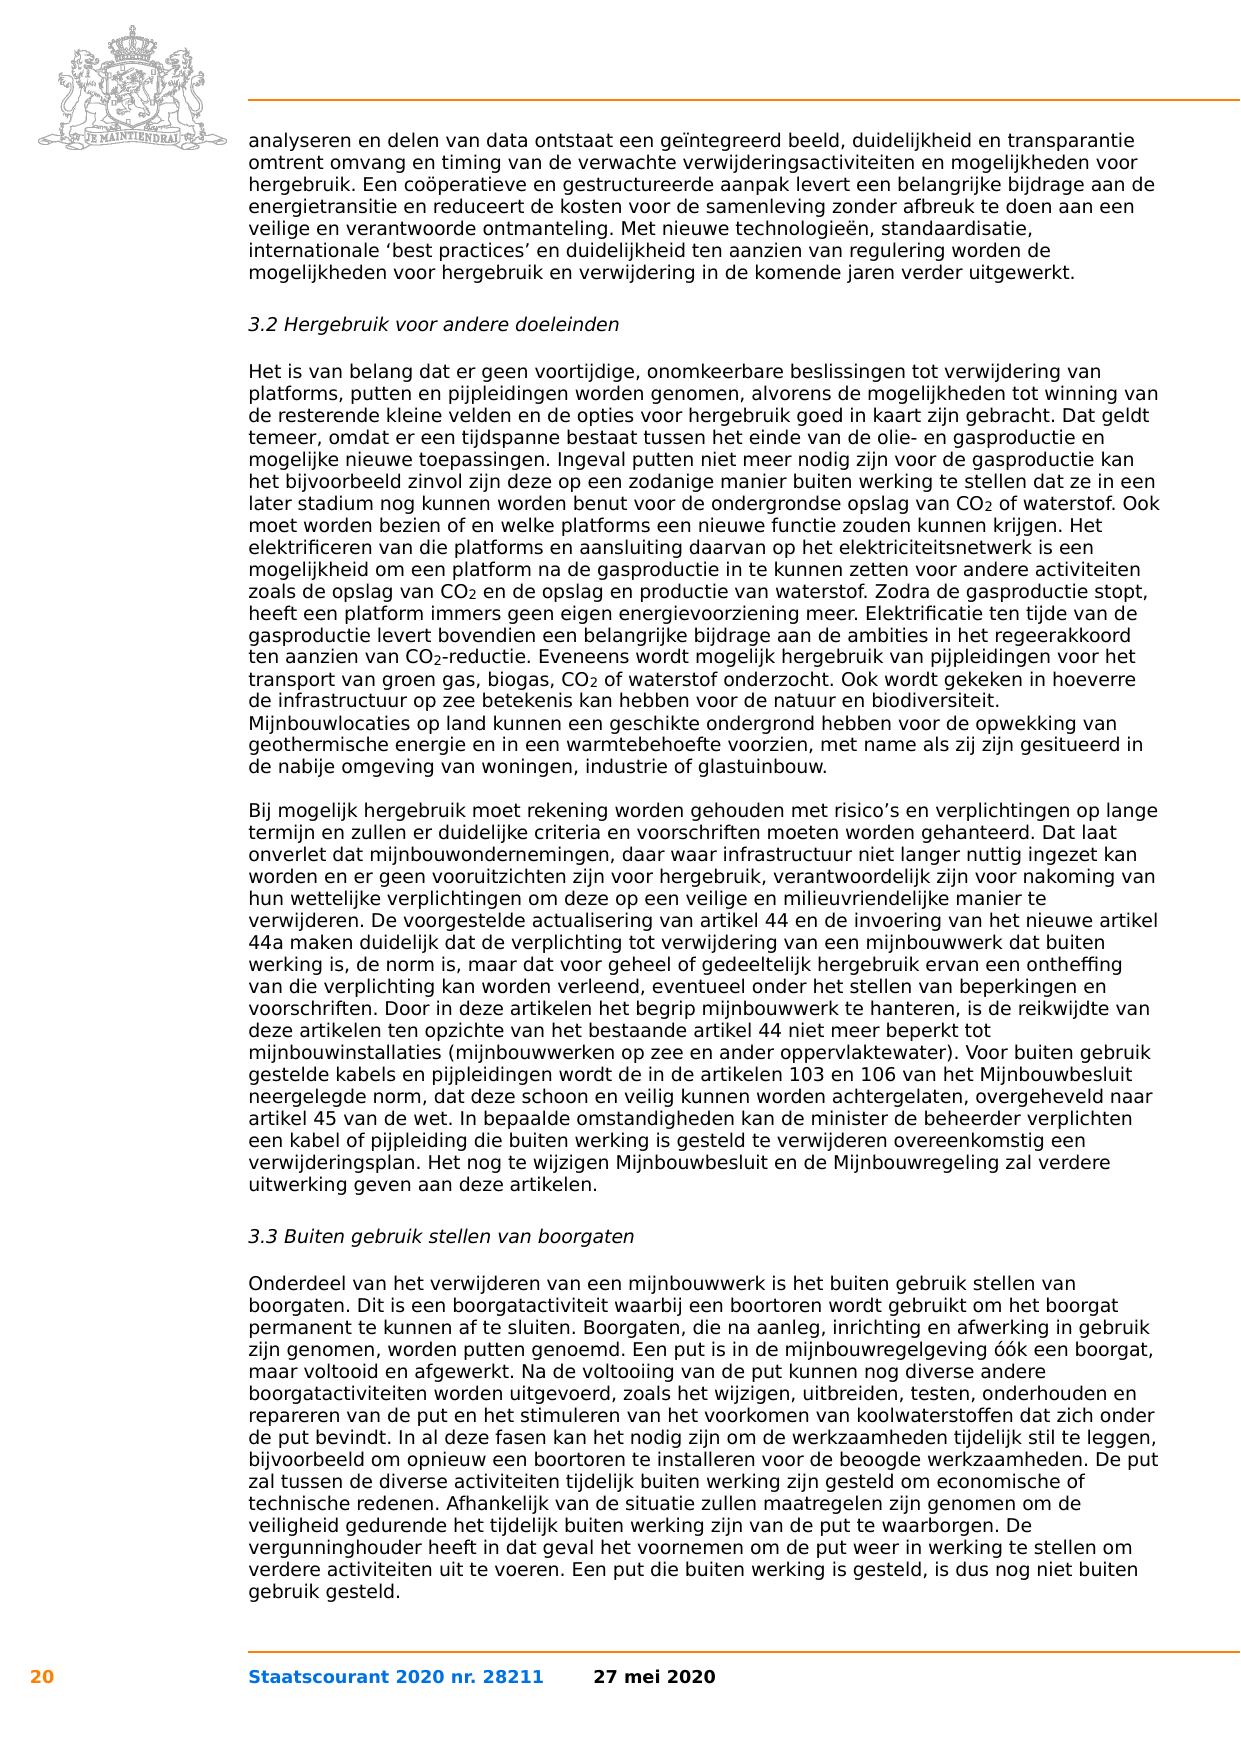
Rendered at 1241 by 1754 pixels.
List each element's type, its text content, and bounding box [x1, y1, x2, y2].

picture [38, 25, 227, 150]
text Onderdeel van het verwijderen van een mijnbouwwerk is het buiten gebruik stellen van boorgaten. Dit is een boorgatactiviteit waarbij een boortoren wordt gebruikt om het boorgat permanent te kunnen af te sluiten. Boorgaten, die na aanleg, inrichting en afwerking in gebruik zijn genomen, worden putten genoemd. Een put is in de mijnbouwregelgeving óók een boorgat, maar voltooid en afgewerkt. Na de voltooiing van de put kunnen nog diverse andere boorgatactiviteiten worden uitgevoerd, zoals het wijzigen, uitbreiden, testen, onderhouden en repareren van de put en het stimuleren van het voorkomen van koolwaterstoffen dat zich onder de put bevindt. In al deze fasen kan het nodig zijn om de werkzaamheden tijdelijk stil te leggen, bijvoorbeeld om opnieuw een boortoren te installeren voor de beoogde werkzaamheden. De put zal tussen de diverse activiteiten tijdelijk buiten werking zijn gesteld om economische of technische redenen. Afhankelijk van de situatie zullen maatregelen zijn genomen om de veiligheid gedurende het tijdelijk buiten werking zijn van de put te waarborgen. De vergunninghouder heeft in dat geval het voornemen om de put weer in werking te stellen om verdere activiteiten uit te voeren. Een put die buiten werking is gesteld, is dus nog niet buiten gebruik gesteld. [248, 1273, 1163, 1602]
text Bij mogelijk hergebruik moet rekening worden gehouden met risico’s en verplichtingen op lange termijn en zullen er duidelijke criteria en voorschriften moeten worden gehanteerd. Dat laat onverlet dat mijnbouwondernemingen, daar waar infrastructuur niet langer nuttig ingezet kan worden en er geen vooruitzichten zijn voor hergebruik, verantwoordelijk zijn voor nakoming van hun wettelijke verplichtingen om deze op een veilige en milieuvriendelijke manier te verwijderen. De voorgestelde actualisering van artikel 44 en de invoering van het nieuwe artikel 44a maken duidelijk dat de verplichting tot verwijdering van een mijnbouwwerk dat buiten werking is, de norm is, maar dat voor geheel of gedeeltelijk hergebruik ervan een ontheffing van die verplichting kan worden verleend, eventueel onder het stellen van beperkingen en voorschriften. Door in deze artikelen het begrip mijnbouwwerk te hanteren, is de reikwijdte van deze artikelen ten opzichte van het bestaande artikel 44 niet meer beperkt tot mijnbouwinstallaties (mijnbouwwerken op zee en ander oppervlaktewater). Voor buiten gebruik gestelde kabels en pijpleidingen wordt de in de artikelen 103 en 106 van het Mijnbouwbesluit neergelegde norm, dat deze schoon en veilig kunnen worden achtergelaten, overgeheveld naar artikel 45 van de wet. In bepaalde omstandigheden kan de minister de beheerder verplichten een kabel of pijpleiding die buiten werking is gesteld te verwijderen overeenkomstig een verwijderingsplan. Het nog te wijzigen Mijnbouwbesluit en de Mijnbouwregeling zal verdere uitwerking geven aan deze artikelen. [248, 800, 1163, 1196]
text Het is van belang dat er geen voortijdige, onomkeerbare beslissingen tot verwijdering van platforms, putten en pijpleidingen worden genomen, alvorens de mogelijkheden tot winning van de resterende kleine velden en de opties voor hergebruik goed in kaart zijn gebracht. Dat geldt temeer, omdat er een tijdspanne bestaat tussen het einde van de olie- en gasproductie en mogelijke nieuwe toepassingen. Ingeval putten niet meer nodig zijn voor de gasproductie kan het bijvoorbeeld zinvol zijn deze op een zodanige manier buiten werking te stellen dat ze in een later stadium nog kunnen worden benut voor de ondergrondse opslag van CO2 of waterstof. Ook moet worden bezien of en welke platforms een nieuwe functie zouden kunnen krijgen. Het elektrificeren van die platforms en aansluiting daarvan op het elektriciteitsnetwerk is een mogelijkheid om een platform na de gasproductie in te kunnen zetten voor andere activiteiten zoals de opslag van CO2 en de opslag en productie van waterstof. Zodra de gasproductie stopt, heeft een platform immers geen eigen energievoorziening meer. Elektrificatie ten tijde van de gasproductie levert bovendien een belangrijke bijdrage aan de ambities in het regeerakkoord ten aanzien van CO2-reductie. Eveneens wordt mogelijk hergebruik van pijpleidingen voor het transport van groen gas, biogas, CO2 of waterstof onderzocht. Ook wordt gekeken in hoeverre de infrastructuur op zee betekenis kan hebben voor de natuur en biodiversiteit. Mijnbouwlocaties op land kunnen een geschikte ondergrond hebben voor de opwekking van geothermische energie en in een warmtebehoefte voorzien, met name als zij zijn gesitueerd in de nabije omgeving van woningen, industrie of glastuinbouw. [248, 361, 1163, 778]
text analyseren en delen van data ontstaat een geïntegreerd beeld, duidelijkheid en transparantie omtrent omvang en timing van de verwachte verwijderingsactiviteiten en mogelijkheden voor hergebruik. Een coöperatieve en gestructureerde aanpak levert een belangrijke bijdrage aan de energietransitie en reduceert de kosten voor de samenleving zonder afbreuk te doen aan een veilige en verantwoorde ontmanteling. Met nieuwe technologieën, standaardisatie, internationale ‘best practices’ en duidelijkheid ten aanzien van regulering worden de mogelijkheden voor hergebruik en verwijdering in de komende jaren verder uitgewerkt. [248, 130, 1163, 284]
subtitle 3.3 Buiten gebruik stellen van boorgaten [248, 1226, 1163, 1248]
subtitle 3.2 Hergebruik voor andere doeleinden [248, 314, 1163, 336]
